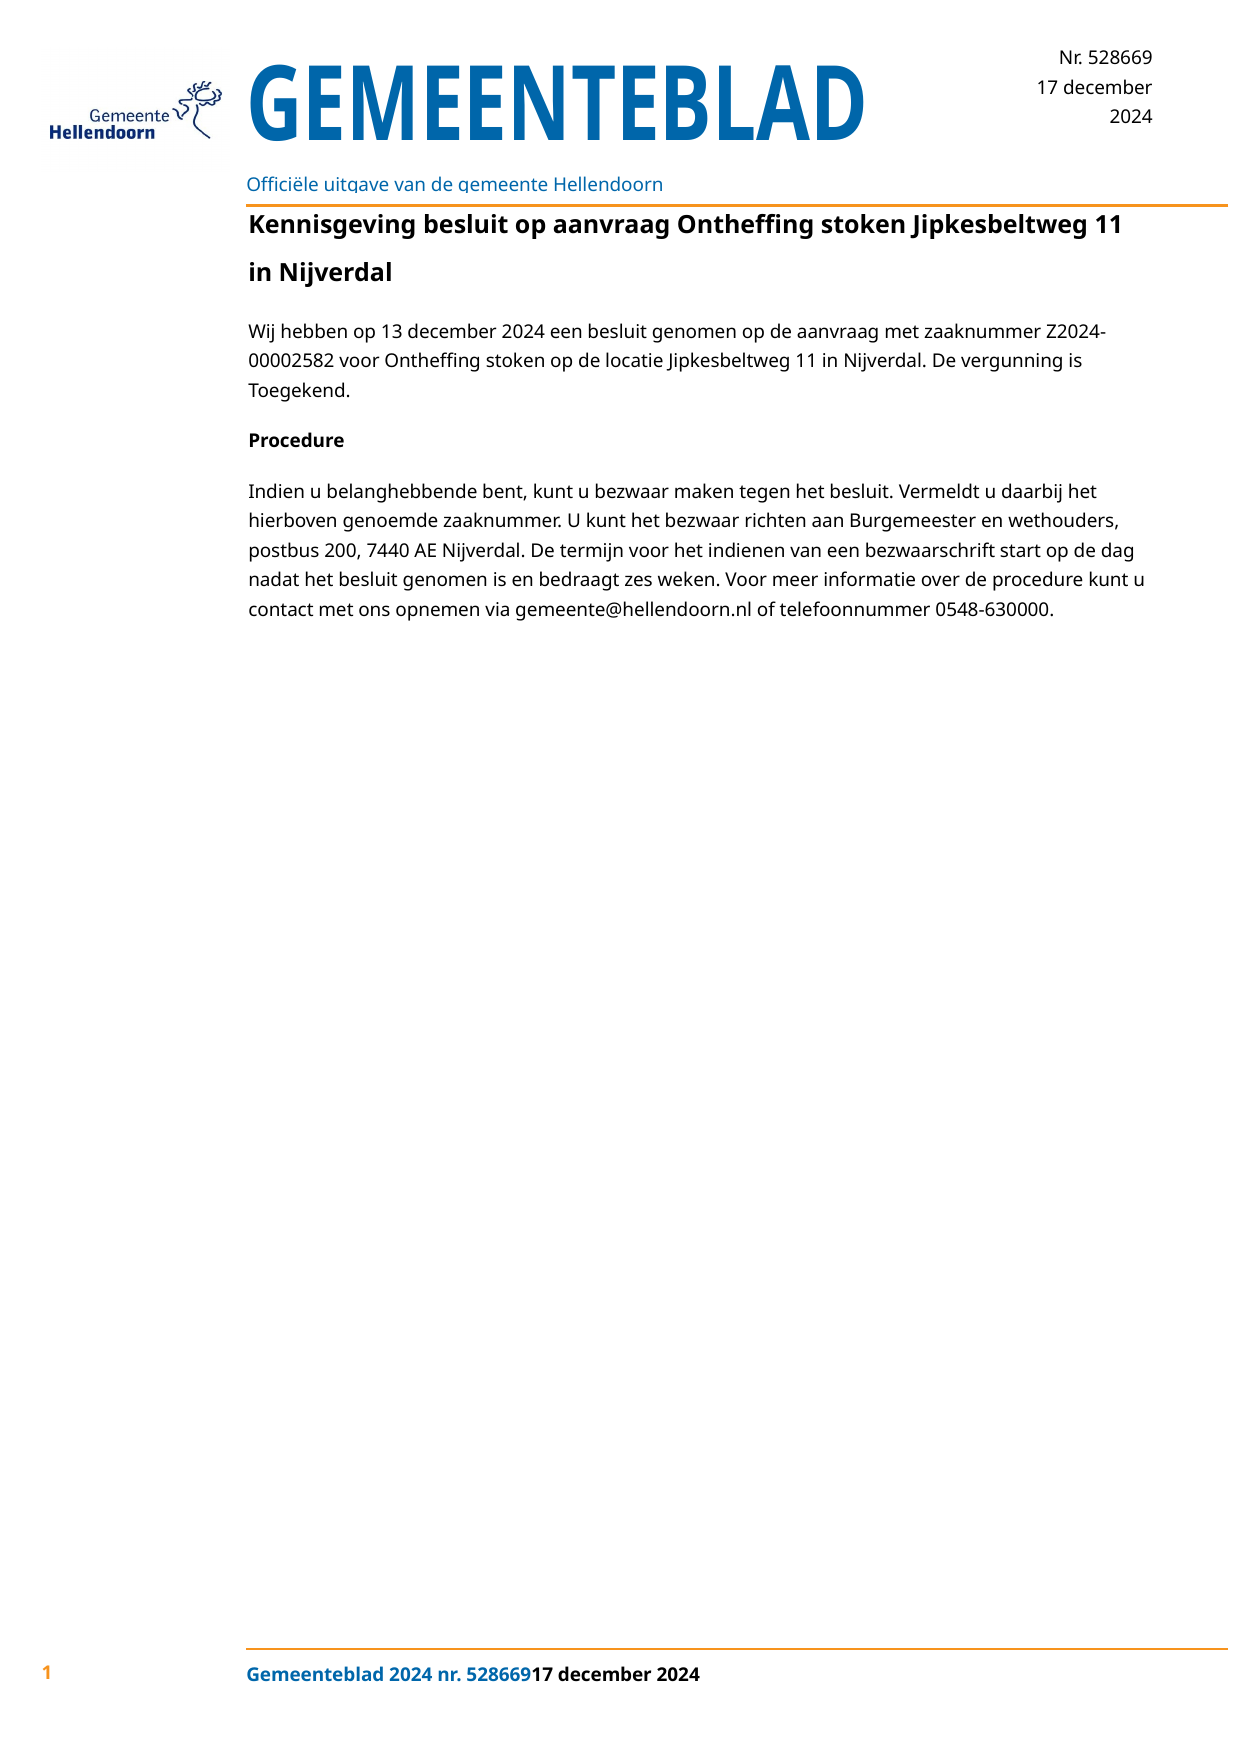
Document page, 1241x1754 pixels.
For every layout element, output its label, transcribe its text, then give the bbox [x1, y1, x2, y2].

picture [41, 47, 231, 172]
text Wij hebben op 13 december 2024 een besluit genomen op de aanvraag met zaaknummer Z2024-00002582 voor Ontheffing stoken op de locatie Jipkesbeltweg 11 in Nijverdal. De vergunning is Toegekend. [248, 318, 1152, 403]
text Indien u belanghebbende bent, kunt u bezwaar maken tegen het besluit. Vermeldt u daarbij het hierboven genoemde zaaknummer. U kunt het bezwaar richten aan Burgemeester en wethouders, postbus 200, 7440 AE Nijverdal. De termijn voor het indienen van een bezwaarschrift start op de dag nadat het besluit genomen is en bedraagt zes weken. Voor meer informatie over de procedure kunt u contact met ons opnemen via gemeente@hellendoorn.nl of telefoonnummer 0548-630000. [248, 478, 1152, 622]
text Kennisgeving besluit op aanvraag Ontheffing stoken Jipkesbeltweg 11 in Nijverdal [248, 207, 1152, 288]
text Procedure [248, 427, 1152, 453]
